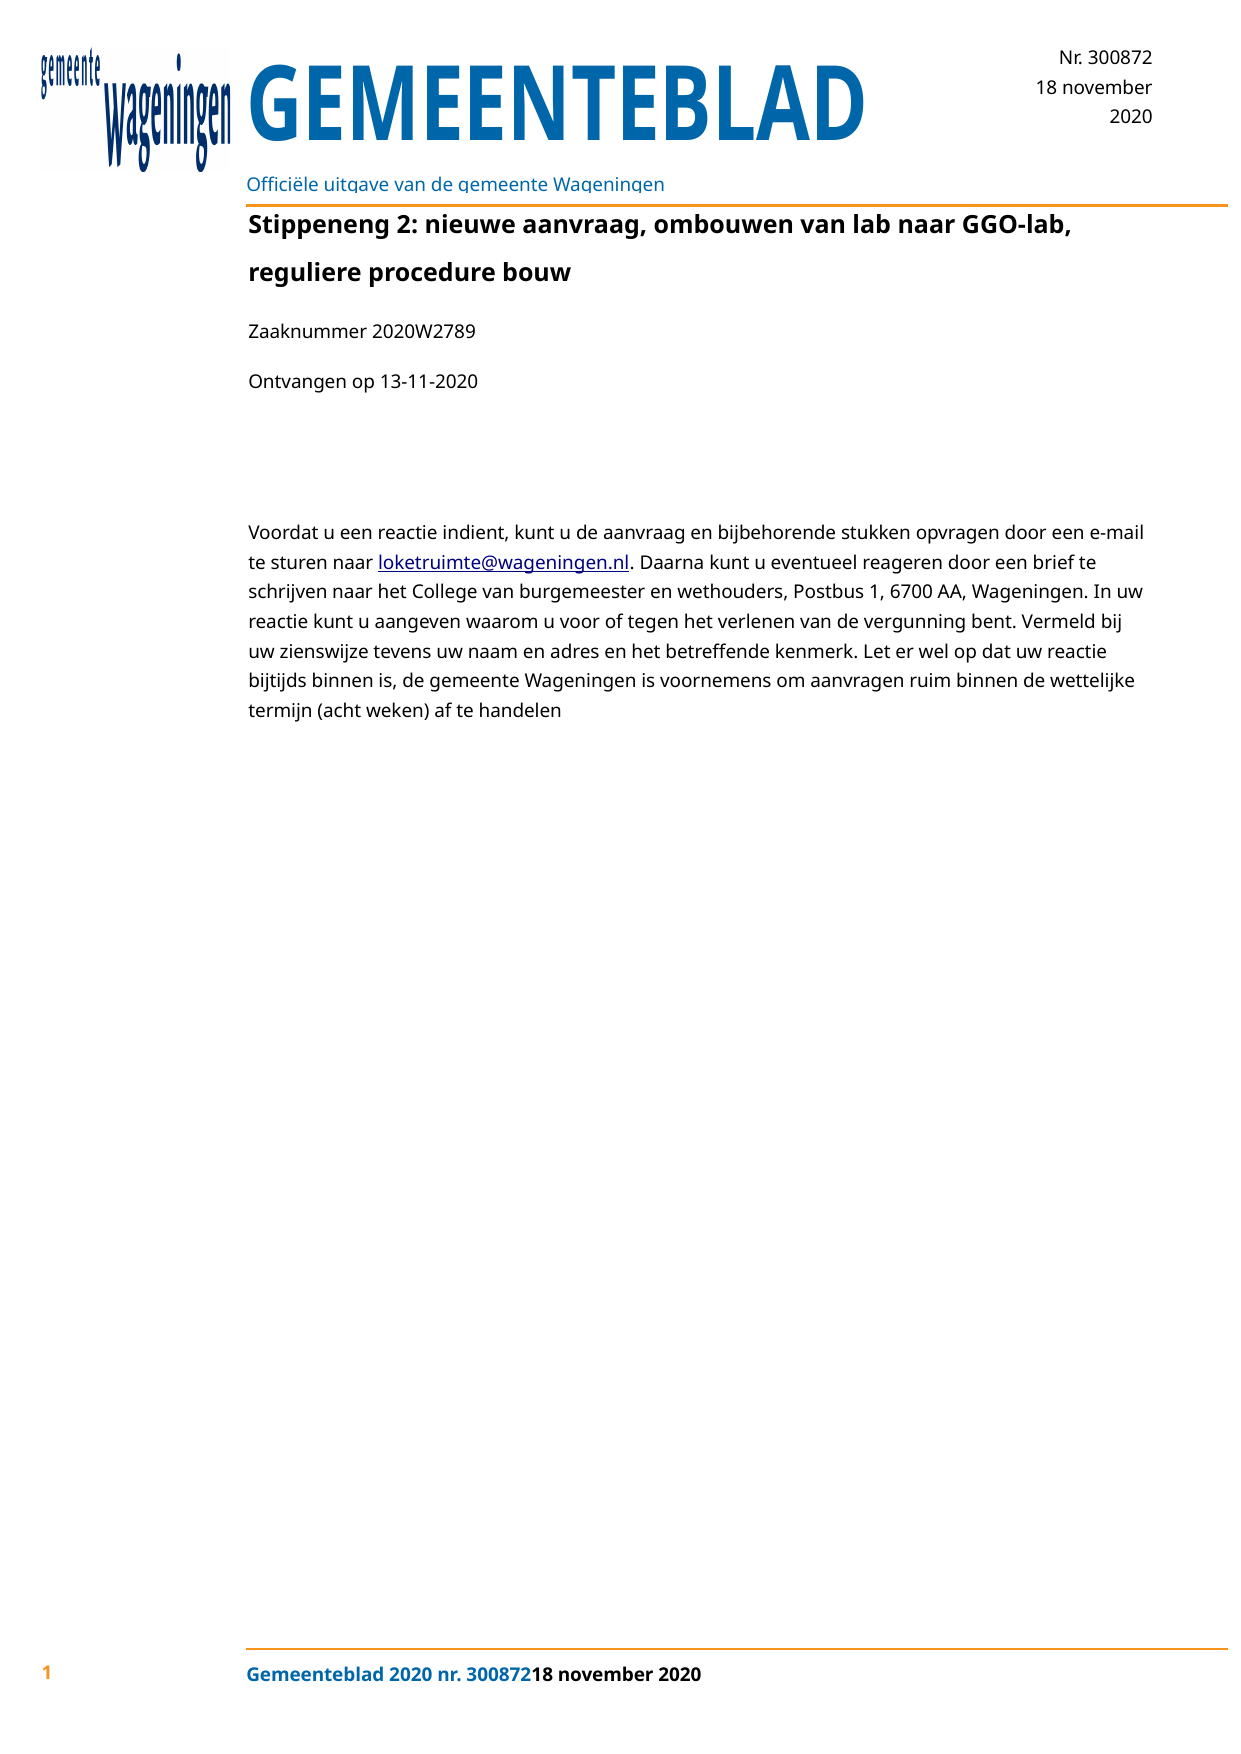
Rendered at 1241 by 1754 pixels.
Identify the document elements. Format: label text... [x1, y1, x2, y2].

picture [41, 47, 231, 172]
text Zaaknummer 2020W2789 [248, 318, 1152, 344]
text Ontvangen op 13-11-2020 [248, 368, 1152, 394]
text Stippeneng 2: nieuwe aanvraag, ombouwen van lab naar GGO-lab, reguliere procedure bouw [248, 207, 1152, 288]
text Voordat u een reactie indient, kunt u de aanvraag en bijbehorende stukken opvragen door een e-mail te sturen naar loketruimte@wageningen.nl. Daarna kunt u eventueel reageren door een brief te schrijven naar het College van burgemeester en wethouders, Postbus 1, 6700 AA, Wageningen. In uw reactie kunt u aangeven waarom u voor of tegen het verlenen van de vergunning bent. Vermeld bij uw zienswijze tevens uw naam en adres en het betreffende kenmerk. Let er wel op dat uw reactie bijtijds binnen is, de gemeente Wageningen is voornemens om aanvragen ruim binnen de wettelijke termijn (acht weken) af te handelen [248, 519, 1152, 723]
